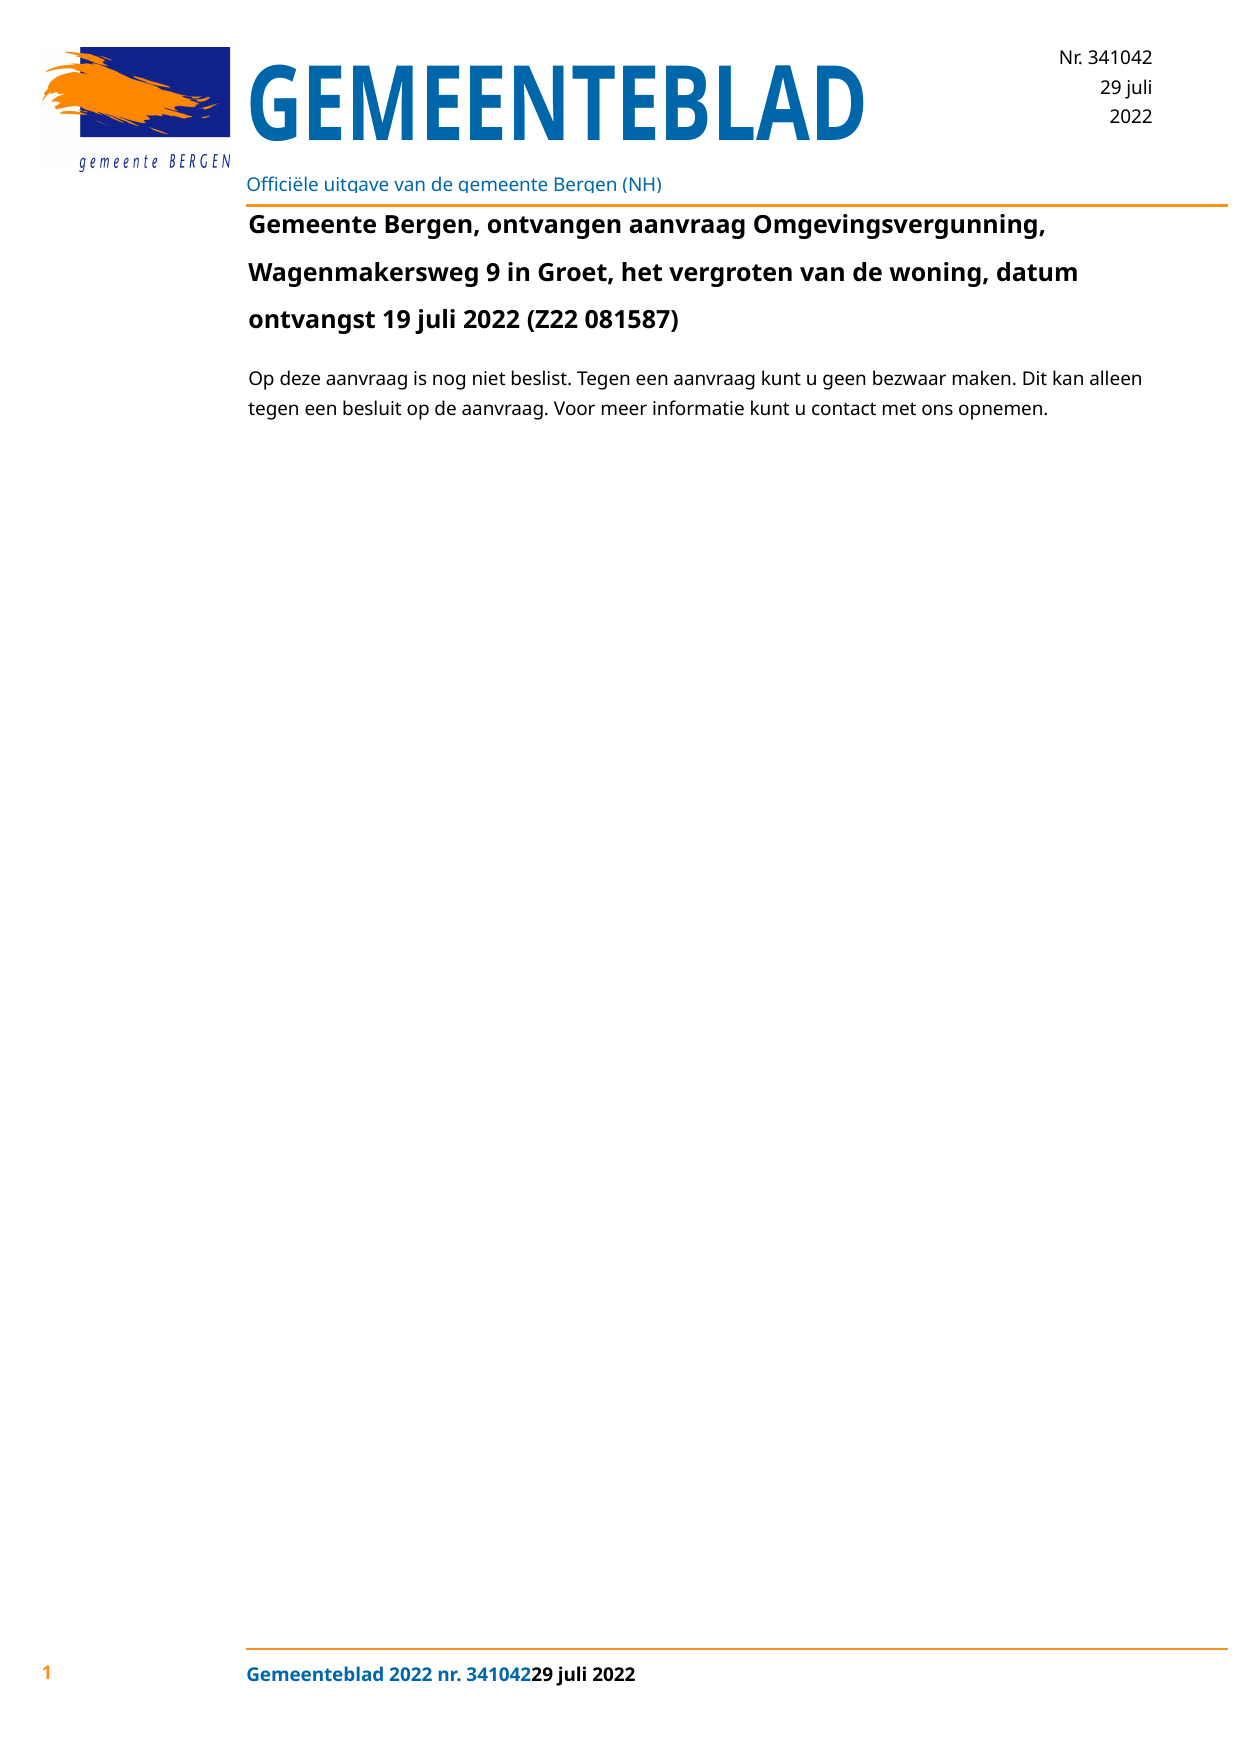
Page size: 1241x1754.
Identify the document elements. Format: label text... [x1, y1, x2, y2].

text Op deze aanvraag is nog niet beslist. Tegen een aanvraag kunt u geen bezwaar maken. Dit kan alleen tegen een besluit op de aanvraag. Voor meer informatie kunt u contact met ons opnemen. [248, 366, 1152, 421]
picture [41, 47, 231, 172]
text Gemeente Bergen, ontvangen aanvraag Omgevingsvergunning, Wagenmakersweg 9 in Groet, het vergroten van de woning, datum ontvangst 19 juli 2022 (Z22 081587) [248, 207, 1152, 336]
